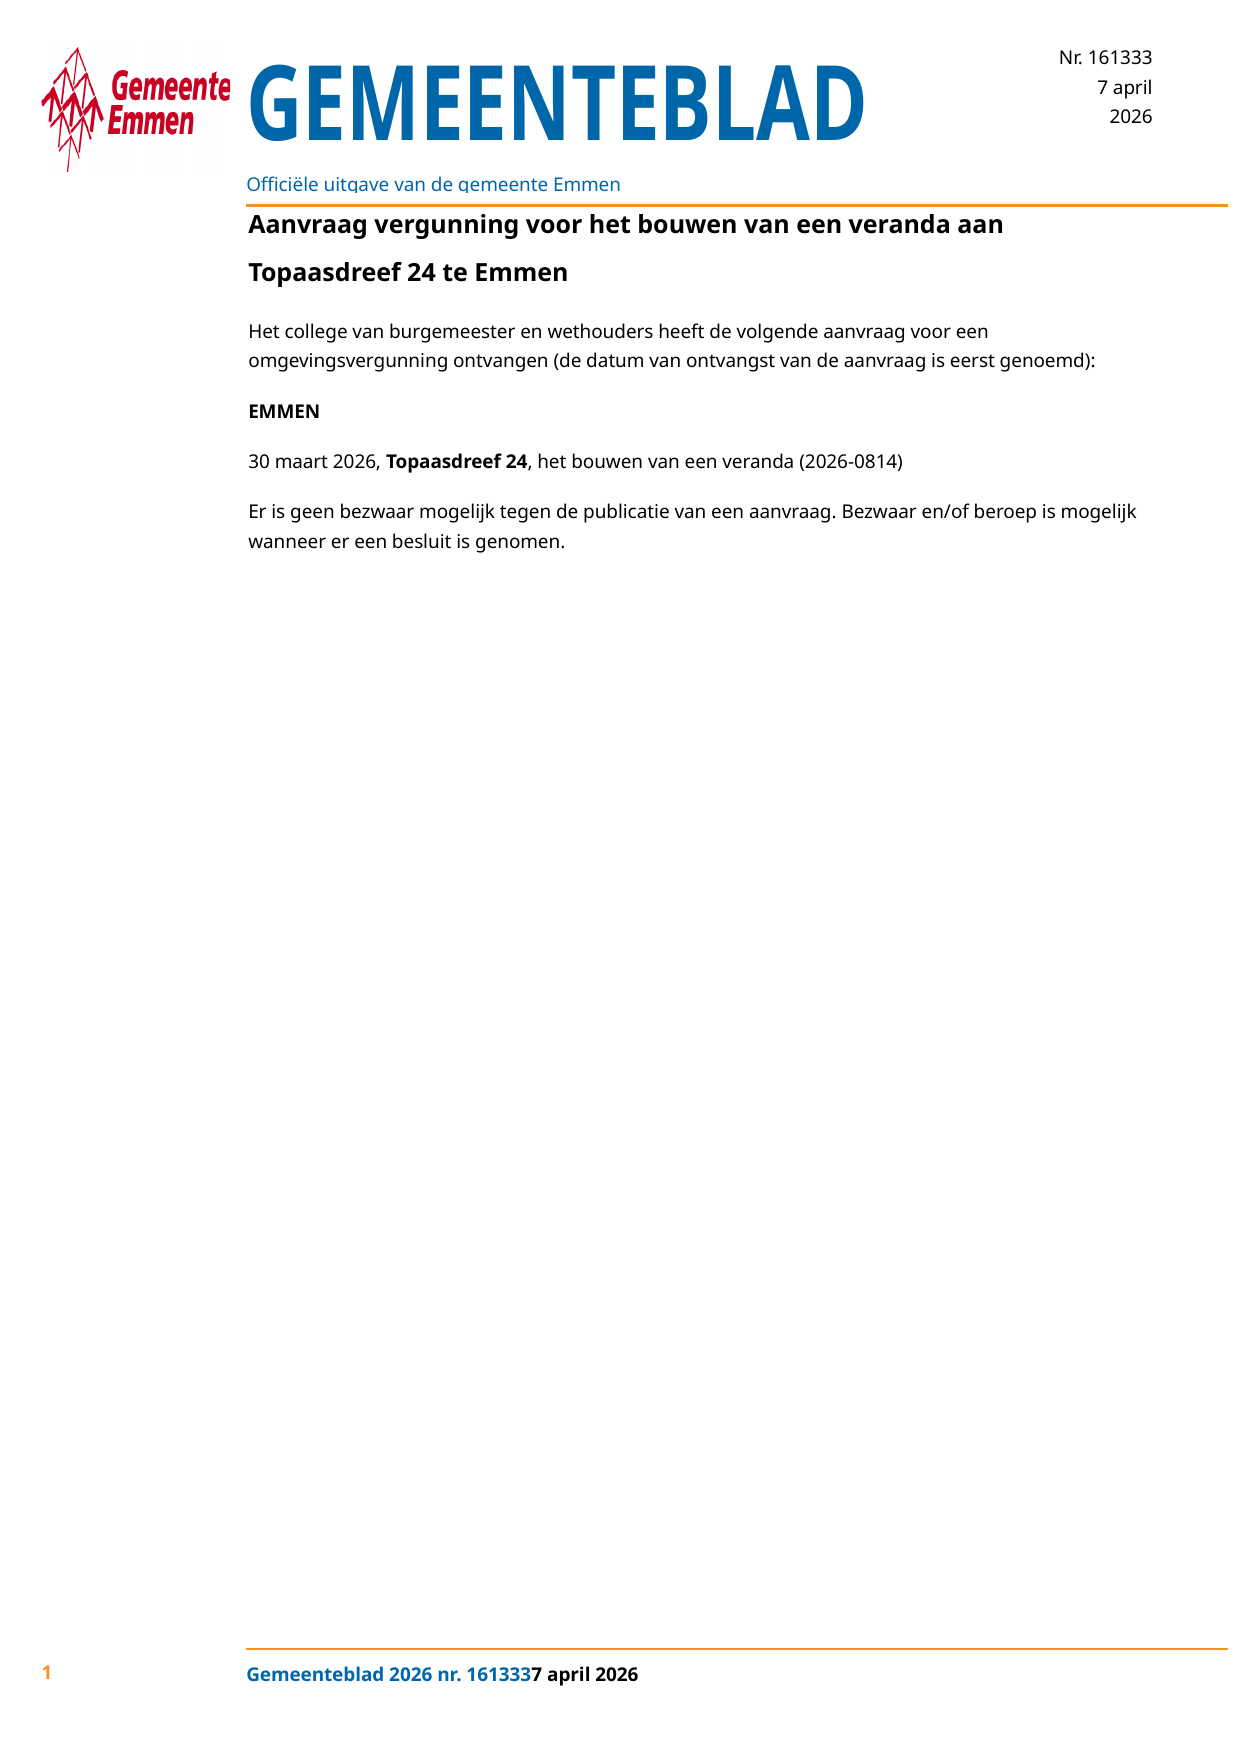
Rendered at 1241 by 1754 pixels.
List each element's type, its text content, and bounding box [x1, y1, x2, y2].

picture [41, 47, 231, 172]
text Aanvraag vergunning voor het bouwen van een veranda aan Topaasdreef 24 te Emmen [248, 207, 1152, 288]
text Het college van burgemeester en wethouders heeft de volgende aanvraag voor een omgevingsvergunning ontvangen (de datum van ontvangst van de aanvraag is eerst genoemd): [248, 318, 1152, 373]
text Er is geen bezwaar mogelijk tegen de publicatie van een aanvraag. Bezwaar en/of beroep is mogelijk wanneer er een besluit is genomen. [248, 499, 1152, 554]
text 30 maart 2026, Topaasdreef 24, het bouwen van een veranda (2026-0814) [248, 448, 1152, 474]
text EMMEN [248, 398, 1152, 424]
